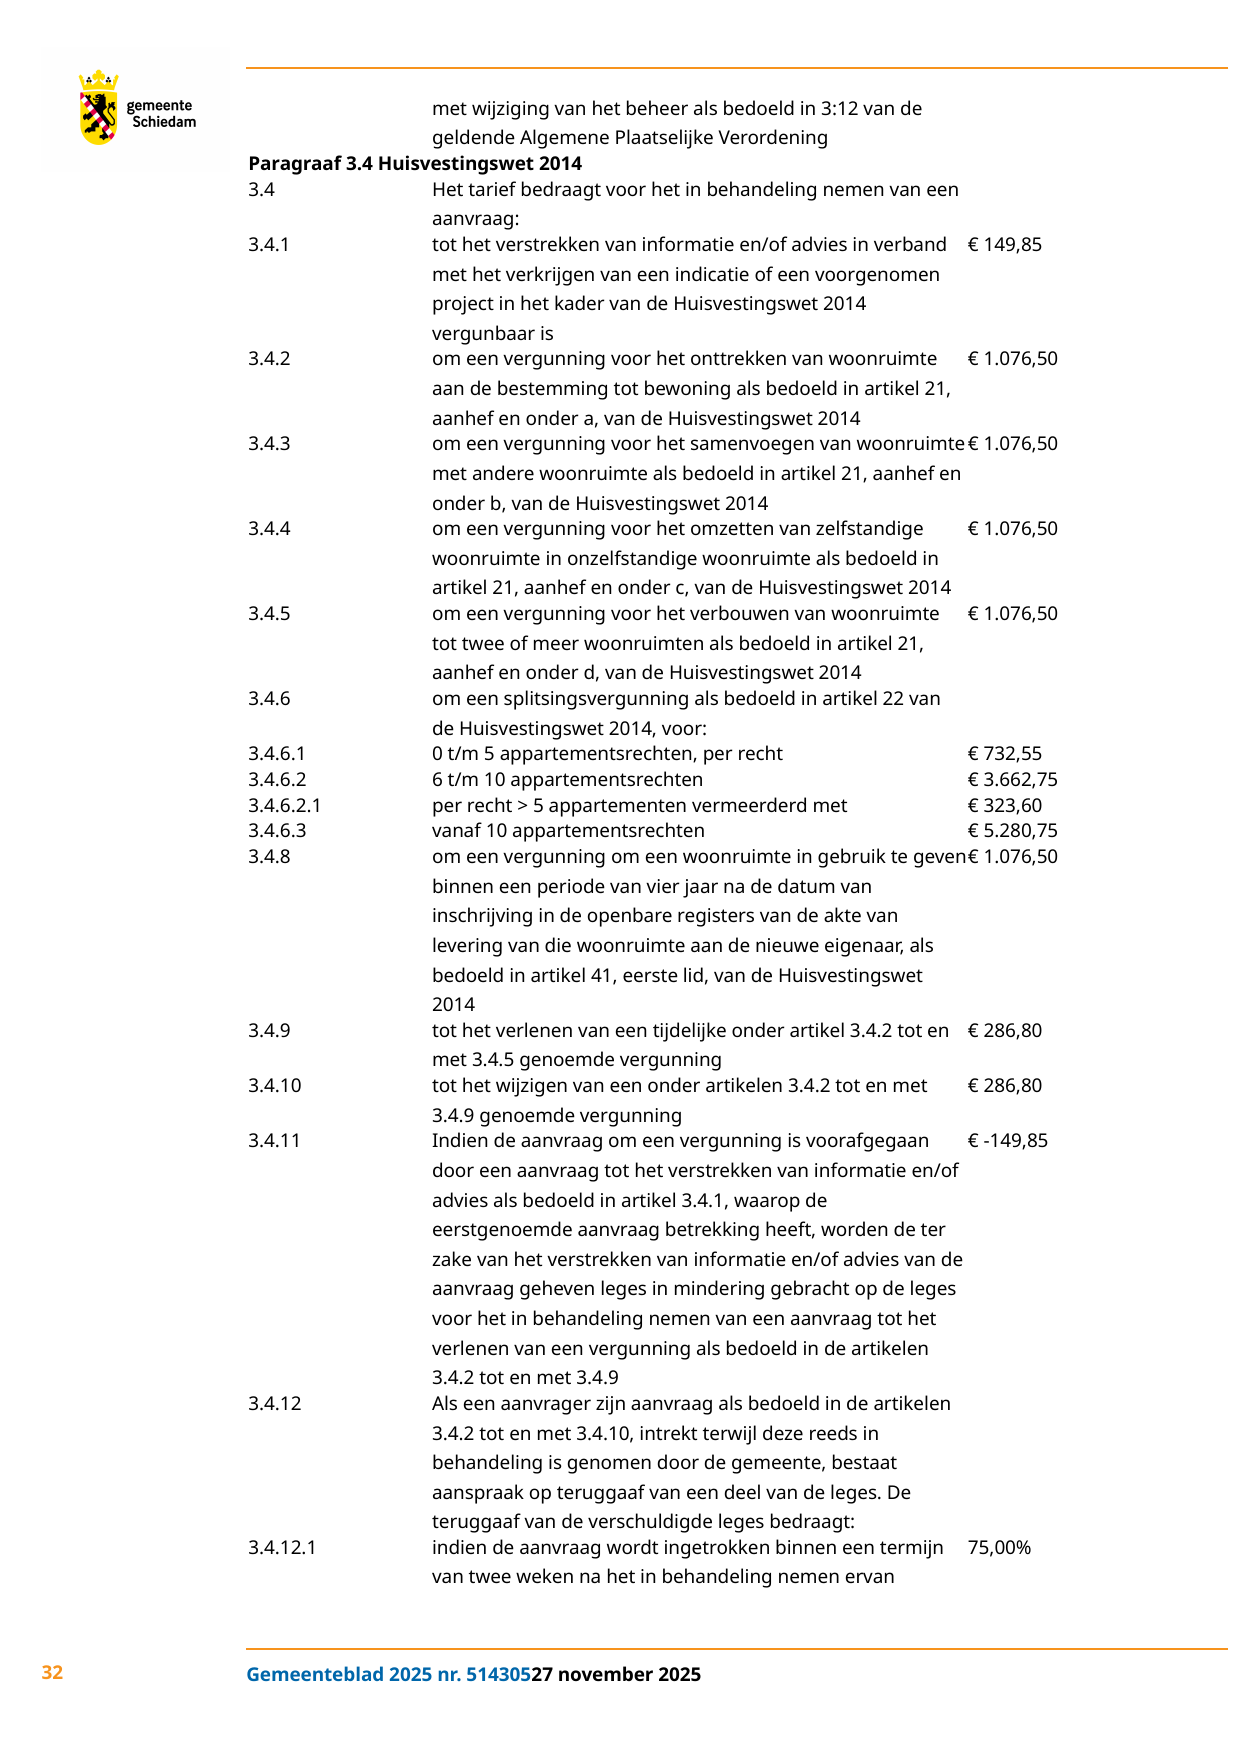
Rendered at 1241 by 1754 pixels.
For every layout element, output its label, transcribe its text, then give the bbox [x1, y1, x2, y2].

table_cell vanaf 10 appartementsrechten [432, 818, 968, 843]
table_cell tot het verstrekken van informatie en/of advies in verband met het verkrijgen van een indicatie of een voorgenomen project in het kader van de Huisvestingswet 2014 vergunbaar is [432, 231, 968, 346]
table_cell Indien de aanvraag om een vergunning is voorafgegaan door een aanvraag tot het verstrekken van informatie en/of advies als bedoeld in artikel 3.4.1, waarop de eerstgenoemde aanvraag betrekking heeft, worden de ter zake van het verstrekken van informatie en/of advies van de aanvraag geheven leges in mindering gebracht op de leges voor het in behandeling nemen van een aanvraag tot het verlenen van een vergunning als bedoeld in de artikelen 3.4.2 tot en met 3.4.9 [432, 1128, 968, 1390]
table_cell [968, 176, 1152, 231]
table_cell 3.4.8 [248, 844, 432, 1017]
table_cell tot het wijzigen van een onder artikelen 3.4.2 tot en met 3.4.9 genoemde vergunning [432, 1073, 968, 1128]
table_cell 3.4.5 [248, 600, 432, 685]
table_cell 3.4.12.1 [248, 1534, 432, 1589]
table_cell 3.4.1 [248, 231, 432, 346]
table_cell 3.4.12 [248, 1390, 432, 1534]
table_cell om een vergunning voor het samenvoegen van woonruimte met andere woonruimte als bedoeld in artikel 21, aanhef en onder b, van de Huisvestingswet 2014 [432, 431, 968, 515]
table_cell 0 t/m 5 appartementsrechten, per recht [432, 741, 968, 766]
table_cell 75,00% [968, 1534, 1152, 1589]
table_cell € 149,85 [968, 231, 1152, 346]
table_cell 3.4.2 [248, 346, 432, 431]
table_cell [248, 95, 432, 150]
table_cell Paragraaf 3.4 Huisvestingswet 2014 [248, 150, 1152, 176]
table_cell 3.4.3 [248, 431, 432, 515]
table_cell 3.4.6.1 [248, 741, 432, 766]
table_cell € 3.662,75 [968, 766, 1152, 792]
table_cell 6 t/m 10 appartementsrechten [432, 766, 968, 792]
table_cell 3.4.9 [248, 1017, 432, 1072]
table_cell € 5.280,75 [968, 818, 1152, 843]
table_cell 3.4.11 [248, 1128, 432, 1390]
table_cell per recht > 5 appartementen vermeerderd met [432, 792, 968, 818]
table_cell € 732,55 [968, 741, 1152, 766]
picture [41, 47, 231, 172]
table_cell € 323,60 [968, 792, 1152, 818]
table_cell € 286,80 [968, 1073, 1152, 1128]
table_cell 3.4.4 [248, 515, 432, 600]
table_cell om een vergunning voor het onttrekken van woonruimte aan de bestemming tot bewoning als bedoeld in artikel 21, aanhef en onder a, van de Huisvestingswet 2014 [432, 346, 968, 431]
table_cell om een splitsingsvergunning als bedoeld in artikel 22 van de Huisvestingswet 2014, voor: [432, 685, 968, 741]
table_cell Als een aanvrager zijn aanvraag als bedoeld in de artikelen 3.4.2 tot en met 3.4.10, intrekt terwijl deze reeds in behandeling is genomen door de gemeente, bestaat aanspraak op teruggaaf van een deel van de leges. De teruggaaf van de verschuldigde leges bedraagt: [432, 1390, 968, 1534]
table_cell om een vergunning om een woonruimte in gebruik te geven binnen een periode van vier jaar na de datum van inschrijving in de openbare registers van de akte van levering van die woonruimte aan de nieuwe eigenaar, als bedoeld in artikel 41, eerste lid, van de Huisvestingswet 2014 [432, 844, 968, 1017]
table_cell om een vergunning voor het omzetten van zelfstandige woonruimte in onzelfstandige woonruimte als bedoeld in artikel 21, aanhef en onder c, van de Huisvestingswet 2014 [432, 515, 968, 600]
table_cell 3.4.6 [248, 685, 432, 741]
table_cell € 1.076,50 [968, 844, 1152, 1017]
table_cell 3.4.6.3 [248, 818, 432, 843]
table_cell om een vergunning voor het verbouwen van woonruimte tot twee of meer woonruimten als bedoeld in artikel 21, aanhef en onder d, van de Huisvestingswet 2014 [432, 600, 968, 685]
table_cell [968, 95, 1152, 150]
table_cell 3.4.10 [248, 1073, 432, 1128]
table_cell tot het verlenen van een tijdelijke onder artikel 3.4.2 tot en met 3.4.5 genoemde vergunning [432, 1017, 968, 1072]
table_cell 3.4.6.2.1 [248, 792, 432, 818]
table_cell € 1.076,50 [968, 346, 1152, 431]
table_cell [968, 1390, 1152, 1534]
table_cell Het tarief bedraagt voor het in behandeling nemen van een aanvraag: [432, 176, 968, 231]
table_cell 3.4.6.2 [248, 766, 432, 792]
table_cell [968, 685, 1152, 741]
table_cell € 1.076,50 [968, 515, 1152, 600]
table_cell € -149,85 [968, 1128, 1152, 1390]
table_cell € 1.076,50 [968, 600, 1152, 685]
table_cell indien de aanvraag wordt ingetrokken binnen een termijn van twee weken na het in behandeling nemen ervan [432, 1534, 968, 1589]
table_cell € 286,80 [968, 1017, 1152, 1072]
table_cell € 1.076,50 [968, 431, 1152, 515]
table_cell 3.4 [248, 176, 432, 231]
table_cell met wijziging van het beheer als bedoeld in 3:12 van de geldende Algemene Plaatselijke Verordening [432, 95, 968, 150]
